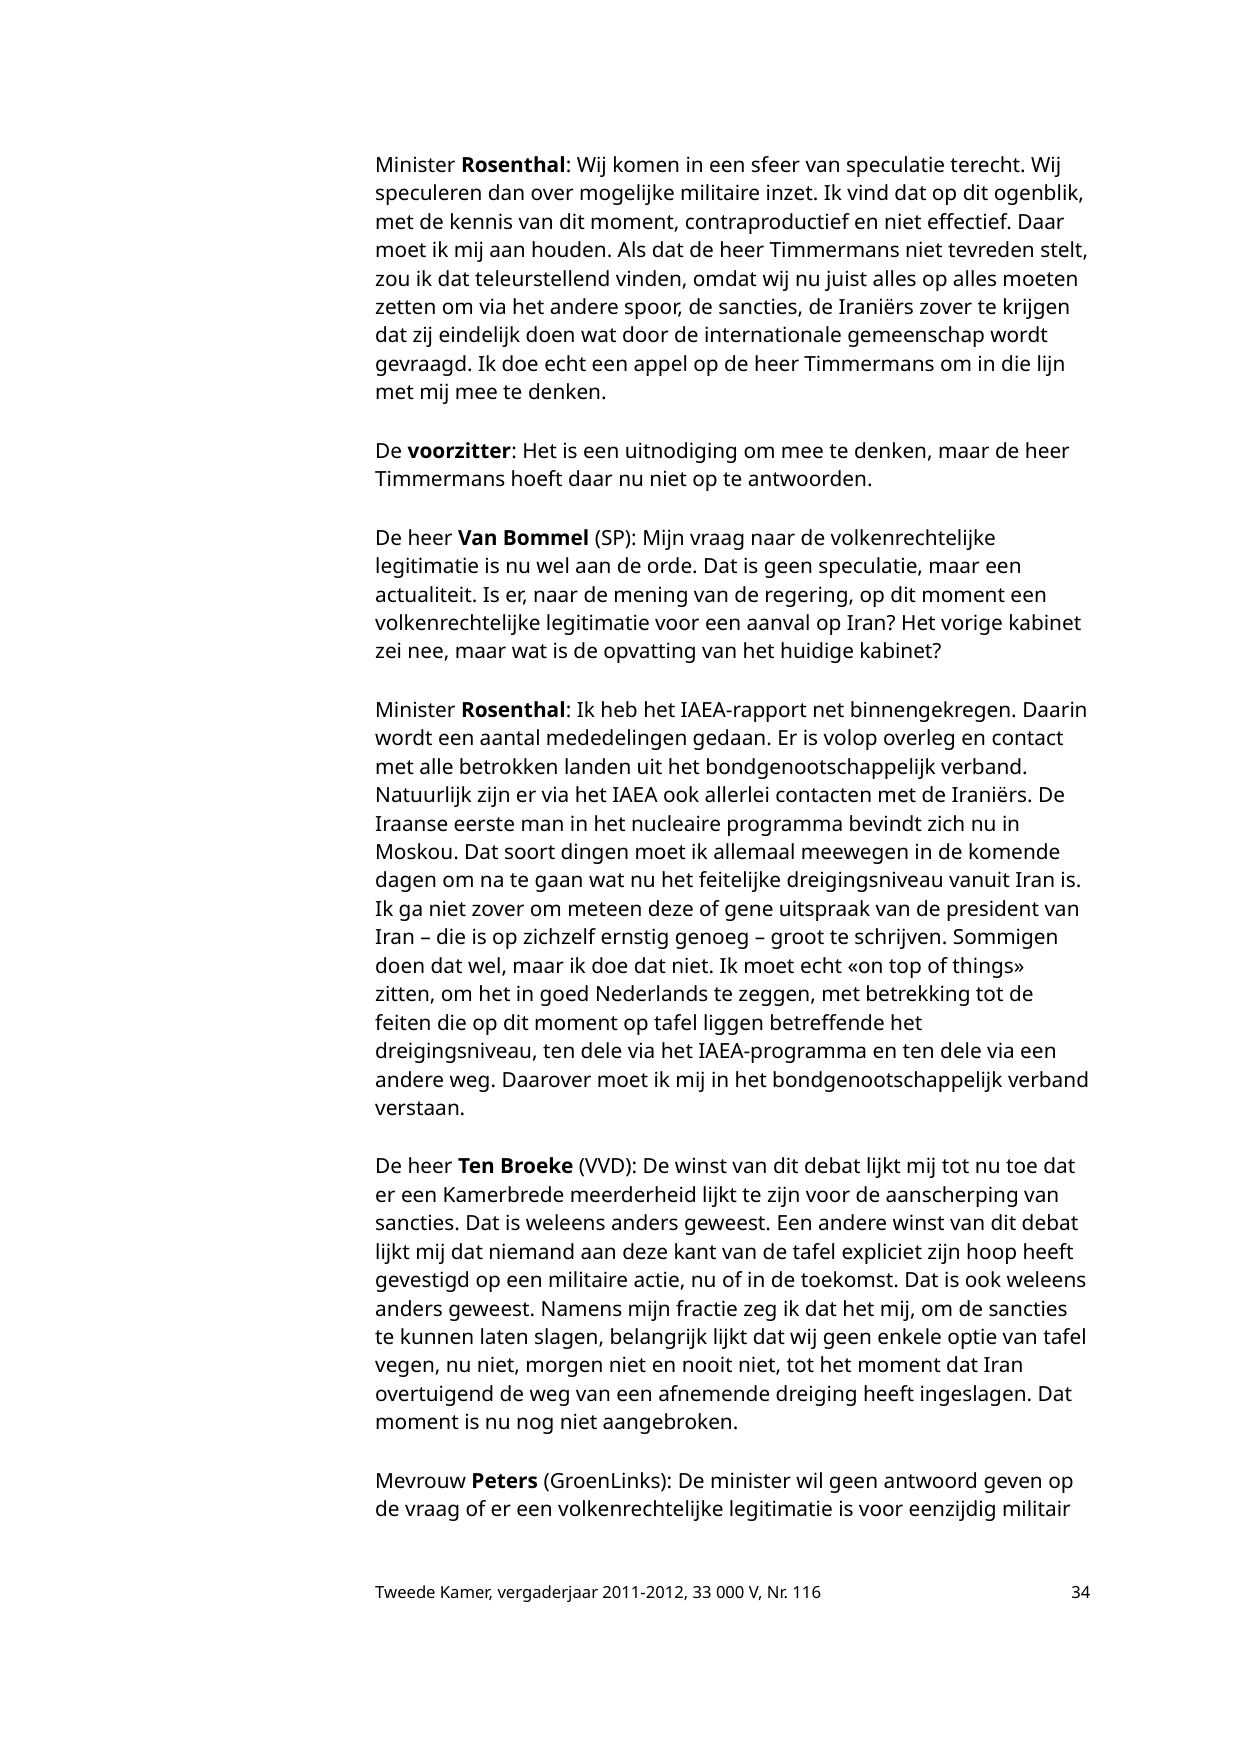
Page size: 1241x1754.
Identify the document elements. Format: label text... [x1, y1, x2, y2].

text Minister Rosenthal: Wij komen in een sfeer van speculatie terecht. Wij speculeren dan over mogelijke militaire inzet. Ik vind dat op dit ogenblik, met de kennis van dit moment, contraproductief en niet effectief. Daar moet ik mij aan houden. Als dat de heer Timmermans niet tevreden stelt, zou ik dat teleurstellend vinden, omdat wij nu juist alles op alles moeten zetten om via het andere spoor, de sancties, de Iraniërs zover te krijgen dat zij eindelijk doen wat door de internationale gemeenschap wordt gevraagd. Ik doe echt een appel op de heer Timmermans om in die lijn met mij mee te denken. [375, 150, 1090, 406]
text Mevrouw Peters (GroenLinks): De minister wil geen antwoord geven op de vraag of er een volkenrechtelijke legitimatie is voor eenzijdig militair [375, 1466, 1090, 1523]
text Minister Rosenthal: Ik heb het IAEA-rapport net binnengekregen. Daarin wordt een aantal mededelingen gedaan. Er is volop overleg en contact met alle betrokken landen uit het bondgenootschappelijk verband. Natuurlijk zijn er via het IAEA ook allerlei contacten met de Iraniërs. De Iraanse eerste man in het nucleaire programma bevindt zich nu in Moskou. Dat soort dingen moet ik allemaal meewegen in de komende dagen om na te gaan wat nu het feitelijke dreigingsniveau vanuit Iran is. Ik ga niet zover om meteen deze of gene uitspraak van de president van Iran – die is op zichzelf ernstig genoeg – groot te schrijven. Sommigen doen dat wel, maar ik doe dat niet. Ik moet echt «on top of things» zitten, om het in goed Nederlands te zeggen, met betrekking tot de feiten die op dit moment op tafel liggen betreffende het dreigingsniveau, ten dele via het IAEA-programma en ten dele via een andere weg. Daarover moet ik mij in het bondgenootschappelijk verband verstaan. [375, 695, 1090, 1122]
text De voorzitter: Het is een uitnodiging om mee te denken, maar de heer Timmermans hoeft daar nu niet op te antwoorden. [375, 436, 1090, 493]
text De heer Ten Broeke (VVD): De winst van dit debat lijkt mij tot nu toe dat er een Kamerbrede meerderheid lijkt te zijn voor de aanscherping van sancties. Dat is weleens anders geweest. Een andere winst van dit debat lijkt mij dat niemand aan deze kant van de tafel expliciet zijn hoop heeft gevestigd op een militaire actie, nu of in de toekomst. Dat is ook weleens anders geweest. Namens mijn fractie zeg ik dat het mij, om de sancties te kunnen laten slagen, belangrijk lijkt dat wij geen enkele optie van tafel vegen, nu niet, morgen niet en nooit niet, tot het moment dat Iran overtuigend de weg van een afnemende dreiging heeft ingeslagen. Dat moment is nu nog niet aangebroken. [375, 1152, 1090, 1436]
text De heer Van Bommel (SP): Mijn vraag naar de volkenrechtelijke legitimatie is nu wel aan de orde. Dat is geen speculatie, maar een actualiteit. Is er, naar de mening van de regering, op dit moment een volkenrechtelijke legitimatie voor een aanval op Iran? Het vorige kabinet zei nee, maar wat is de opvatting van het huidige kabinet? [375, 523, 1090, 665]
